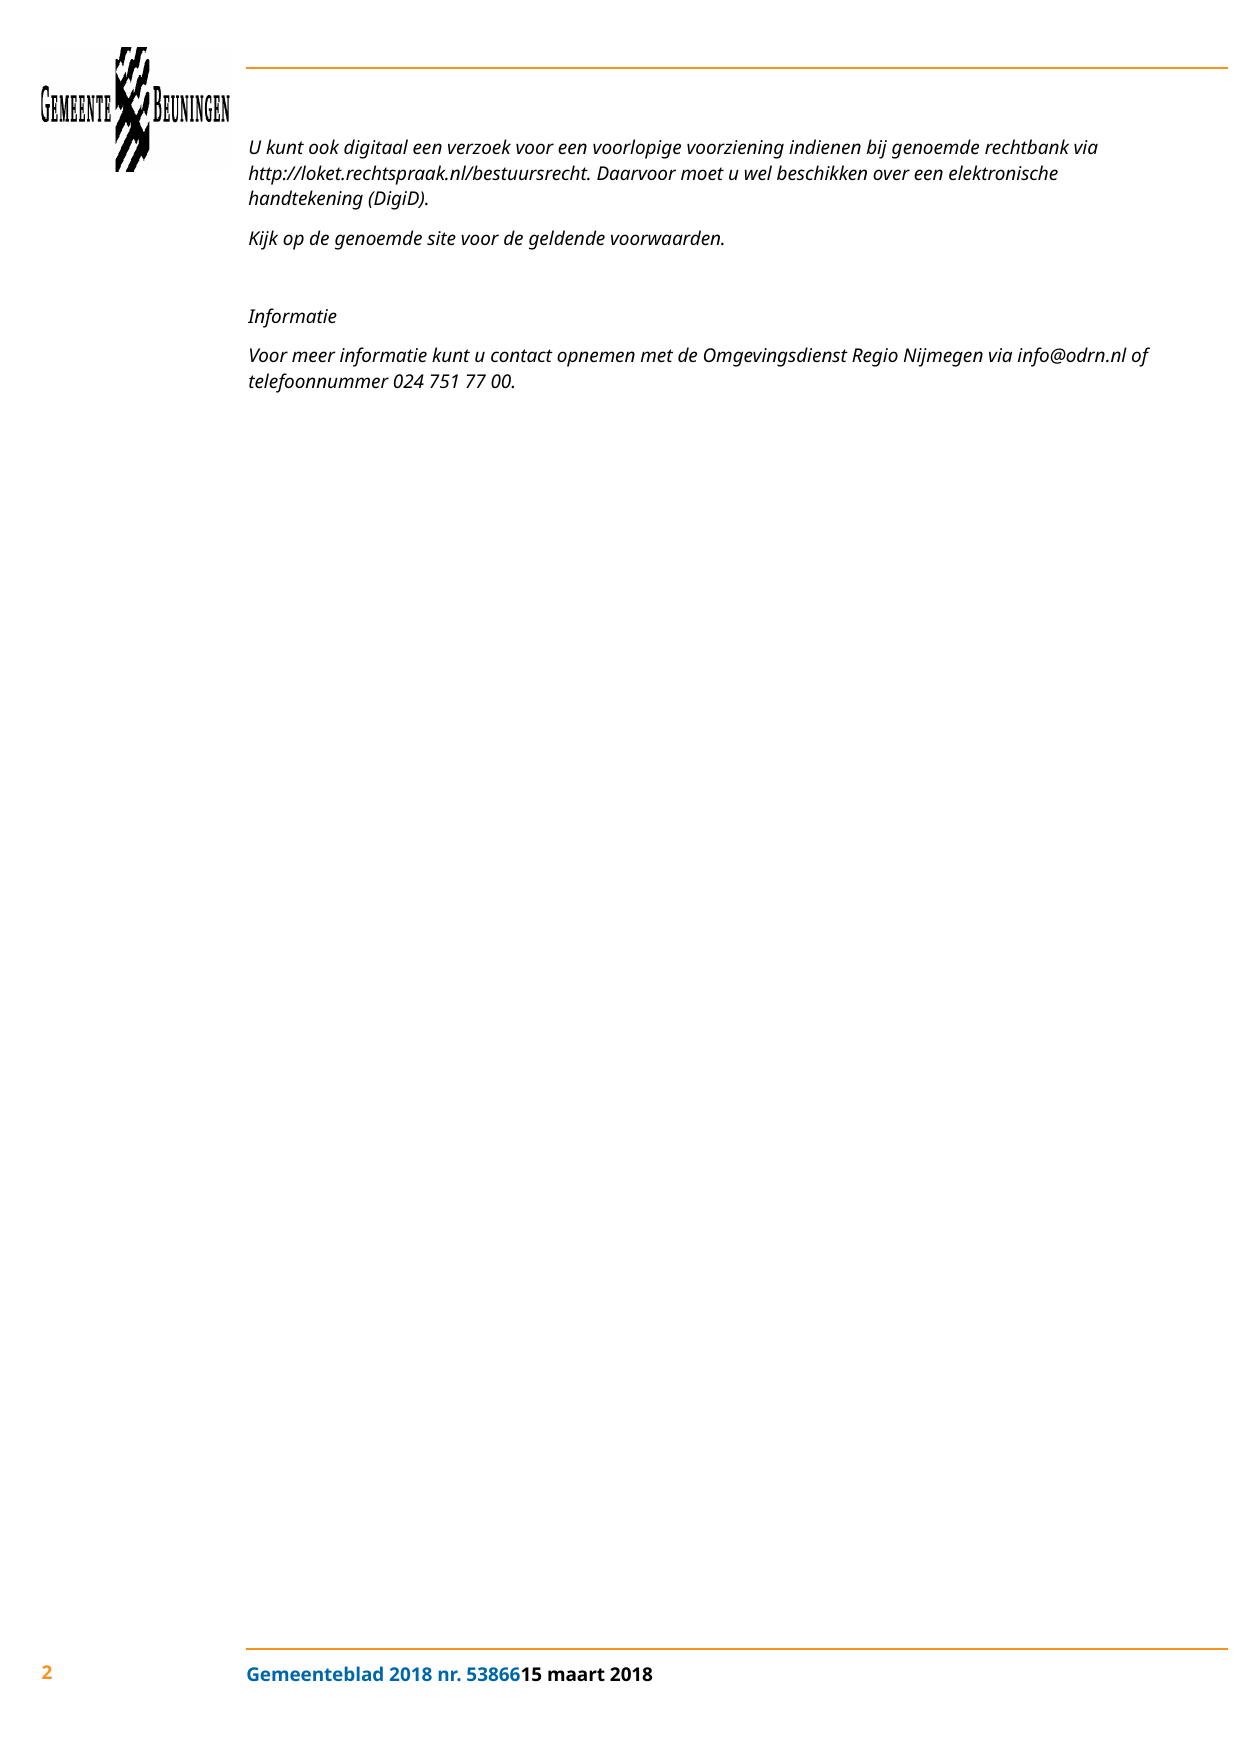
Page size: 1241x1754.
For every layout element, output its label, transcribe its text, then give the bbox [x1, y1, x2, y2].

text Kijk op de genoemde site voor de geldende voorwaarden. [248, 225, 1152, 251]
text U kunt ook digitaal een verzoek voor een voorlopige voorziening indienen bij genoemde rechtbank via http://loket.rechtspraak.nl/bestuursrecht. Daarvoor moet u wel beschikken over een elektronische handtekening (DigiD). [248, 134, 1152, 211]
picture [41, 47, 231, 172]
text Informatie [248, 303, 1152, 329]
text Voor meer informatie kunt u contact opnemen met de Omgevingsdienst Regio Nijmegen via info@odrn.nl of telefoonnummer 024 751 77 00. [248, 343, 1152, 394]
